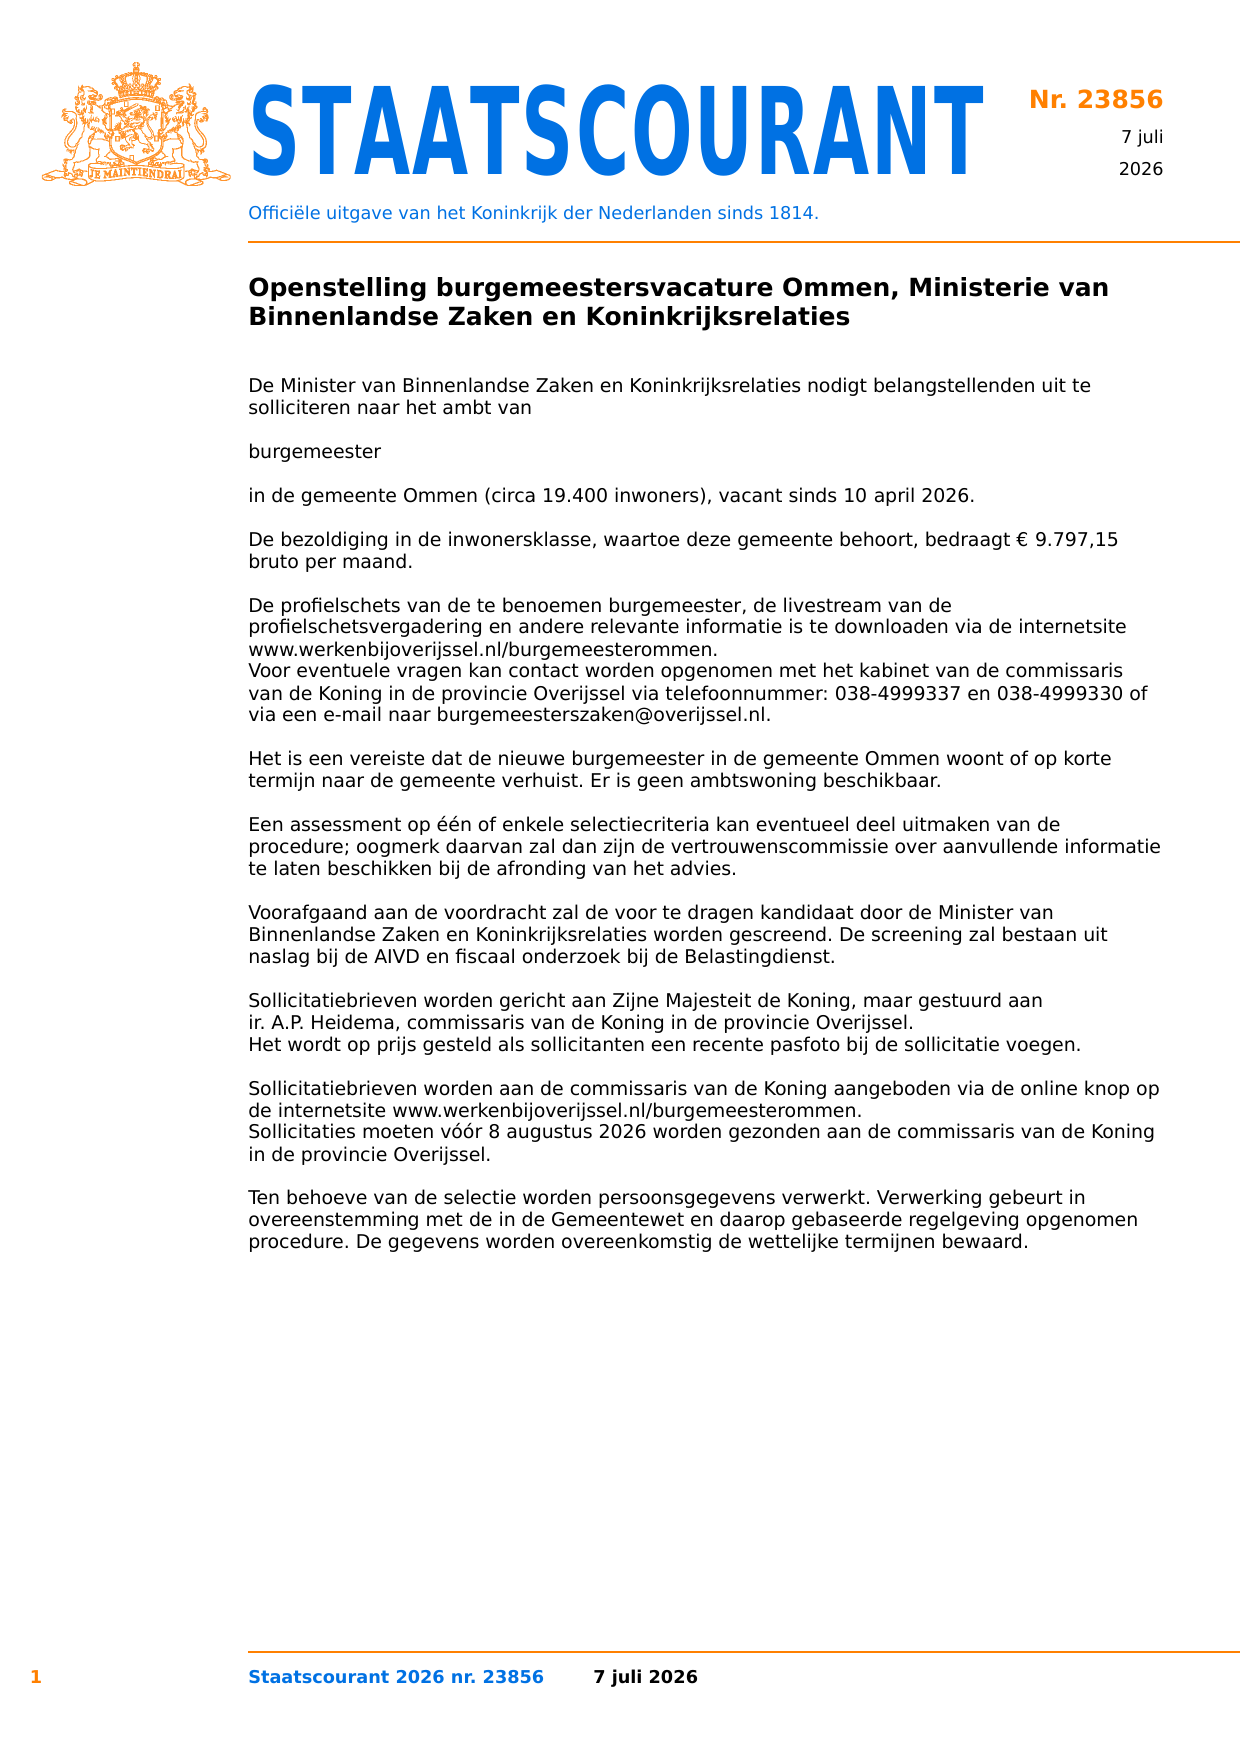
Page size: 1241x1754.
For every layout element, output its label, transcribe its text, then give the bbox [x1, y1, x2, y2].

text ir. A.P. Heidema, commissaris van de Koning in de provincie Overijssel. [248, 1012, 1163, 1034]
text in de gemeente Ommen (circa 19.400 inwoners), vacant sinds 10 april 2026. [248, 485, 1163, 507]
text Sollicitatiebrieven worden gericht aan Zijne Majesteit de Koning, maar gestuurd aan [248, 990, 1163, 1012]
text Het is een vereiste dat de nieuwe burgemeester in de gemeente Ommen woont of op korte termijn naar de gemeente verhuist. Er is geen ambtswoning beschikbaar. [248, 748, 1163, 792]
text De Minister van Binnenlandse Zaken en Koninkrijksrelaties nodigt belangstellenden uit te solliciteren naar het ambt van [248, 375, 1163, 419]
table_header STAATSCOURANT [248, 62, 998, 203]
text De bezoldiging in de inwonersklasse, waartoe deze gemeente behoort, bedraagt € 9.797,15 bruto per maand. [248, 529, 1163, 573]
text Sollicitaties moeten vóór 8 augustus 2026 worden gezonden aan de commissaris van de Koning in de provincie Overijssel. [248, 1121, 1163, 1165]
text Sollicitatiebrieven worden aan de commissaris van de Koning aangeboden via de online knop op de internetsite www.werkenbijoverijssel.nl/burgemeesterommen. [248, 1077, 1163, 1121]
table_cell 2026 [998, 153, 1240, 203]
text Voor eventuele vragen kan contact worden opgenomen met het kabinet van de commissaris van de Koning in de provincie Overijssel via telefoonnummer: 038-4999337 en 038-4999330 of via een e-mail naar burgemeesterszaken@overijssel.nl. [248, 660, 1163, 726]
table_cell 7 juli [998, 121, 1240, 153]
table_header [25, 62, 248, 241]
text Het wordt op prijs gesteld als sollicitanten een recente pasfoto bij de sollicitatie voegen. [248, 1034, 1163, 1056]
text Voorafgaand aan de voordracht zal de voor te dragen kandidaat door de Minister van Binnenlandse Zaken en Koninkrijksrelaties worden gescreend. De screening zal bestaan uit naslag bij de AIVD en fiscaal onderzoek bij de Belastingdienst. [248, 902, 1163, 968]
text Een assessment op één of enkele selectiecriteria kan eventueel deel uitmaken van de procedure; oogmerk daarvan zal dan zijn de vertrouwenscommissie over aanvullende informatie te laten beschikken bij de afronding van het advies. [248, 814, 1163, 880]
text De profielschets van de te benoemen burgemeester, de livestream van de profielschetsvergadering en andere relevante informatie is te downloaden via de internetsite www.werkenbijoverijssel.nl/burgemeesterommen. [248, 594, 1163, 660]
picture [41, 62, 231, 186]
table_header Nr. 23856 [998, 62, 1240, 121]
subtitle Openstelling burgemeestersvacature Ommen, Ministerie van Binnenlandse Zaken en Koninkrijksrelaties [248, 273, 1163, 331]
text burgemeester [248, 441, 1163, 463]
text Ten behoeve van de selectie worden persoonsgegevens verwerkt. Verwerking gebeurt in overeenstemming met de in de Gemeentewet en daarop gebaseerde regelgeving opgenomen procedure. De gegevens worden overeenkomstig de wettelijke termijnen bewaard. [248, 1187, 1163, 1253]
table_cell Officiële uitgave van het Koninkrijk der Nederlanden sinds 1814. [248, 203, 1240, 241]
